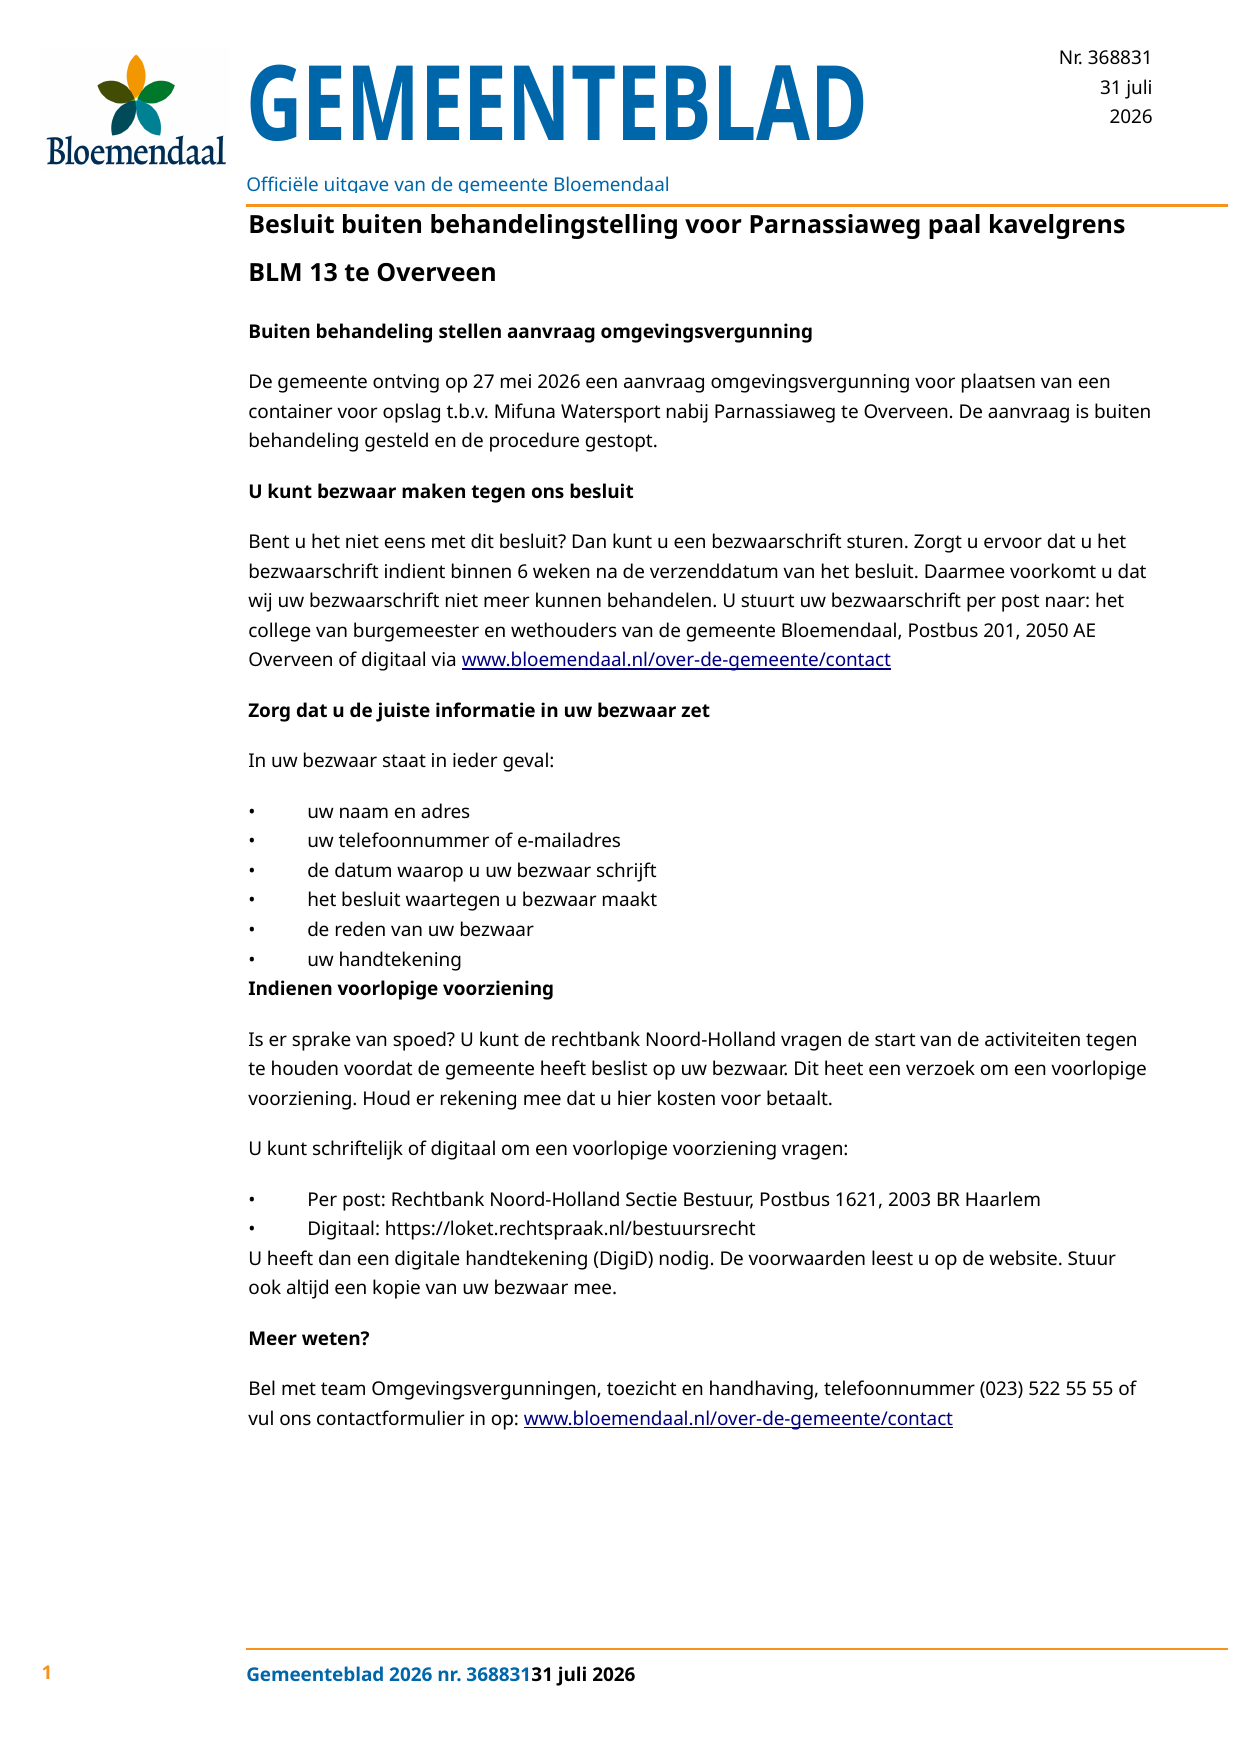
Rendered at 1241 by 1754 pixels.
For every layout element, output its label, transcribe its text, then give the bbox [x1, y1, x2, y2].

list de reden van uw bezwaar [248, 916, 1152, 942]
text Zorg dat u de juiste informatie in uw bezwaar zet [248, 697, 1152, 723]
text Meer weten? [248, 1325, 1152, 1351]
text Besluit buiten behandelingstelling voor Parnassiaweg paal kavelgrens BLM 13 te Overveen [248, 207, 1152, 288]
picture [41, 47, 231, 172]
text Is er sprake van spoed? U kunt de rechtbank Noord-Holland vragen de start van de activiteiten tegen te houden voordat de gemeente heeft beslist op uw bezwaar. Dit heet een verzoek om een voorlopige voorziening. Houd er rekening mee dat u hier kosten voor betaalt. [248, 1026, 1152, 1111]
list het besluit waartegen u bezwaar maakt [248, 887, 1152, 912]
text Bent u het niet eens met dit besluit? Dan kunt u een bezwaarschrift sturen. Zorgt u ervoor dat u het bezwaarschrift indient binnen 6 weken na de verzenddatum van het besluit. Daarmee voorkomt u dat wij uw bezwaarschrift niet meer kunnen behandelen. U stuurt uw bezwaarschrift per post naar: het college van burgemeester en wethouders van de gemeente Bloemendaal, Postbus 201, 2050 AE Overveen of digitaal via www.bloemendaal.nl/over-de-gemeente/contact [248, 528, 1152, 672]
list uw telefoonnummer of e-mailadres [248, 827, 1152, 853]
text De gemeente ontving op 27 mei 2026 een aanvraag omgevingsvergunning voor plaatsen van een container voor opslag t.b.v. Mifuna Watersport nabij Parnassiaweg te Overveen. De aanvraag is buiten behandeling gesteld en de procedure gestopt. [248, 368, 1152, 453]
list uw naam en adres [248, 798, 1152, 824]
text Buiten behandeling stellen aanvraag omgevingsvergunning [248, 318, 1152, 344]
list uw handtekening [248, 946, 1152, 972]
text U kunt bezwaar maken tegen ons besluit [248, 478, 1152, 504]
list Per post: Rechtbank Noord-Holland Sectie Bestuur, Postbus 1621, 2003 BR Haarlem [248, 1186, 1152, 1212]
text Bel met team Omgevingsvergunningen, toezicht en handhaving, telefoonnummer (023) 522 55 55 of vul ons contactformulier in op: www.bloemendaal.nl/over-de-gemeente/contact [248, 1375, 1152, 1431]
text U kunt schriftelijk of digitaal om een voorlopige voorziening vragen: [248, 1135, 1152, 1161]
text Indienen voorlopige voorziening [248, 975, 1152, 1001]
text U heeft dan een digitale handtekening (DigiD) nodig. De voorwaarden leest u op de website. Stuur ook altijd een kopie van uw bezwaar mee. [248, 1245, 1152, 1300]
list Digitaal: https://loket.rechtspraak.nl/bestuursrecht [248, 1215, 1152, 1241]
text In uw bezwaar staat in ieder geval: [248, 747, 1152, 773]
list de datum waarop u uw bezwaar schrijft [248, 857, 1152, 883]
